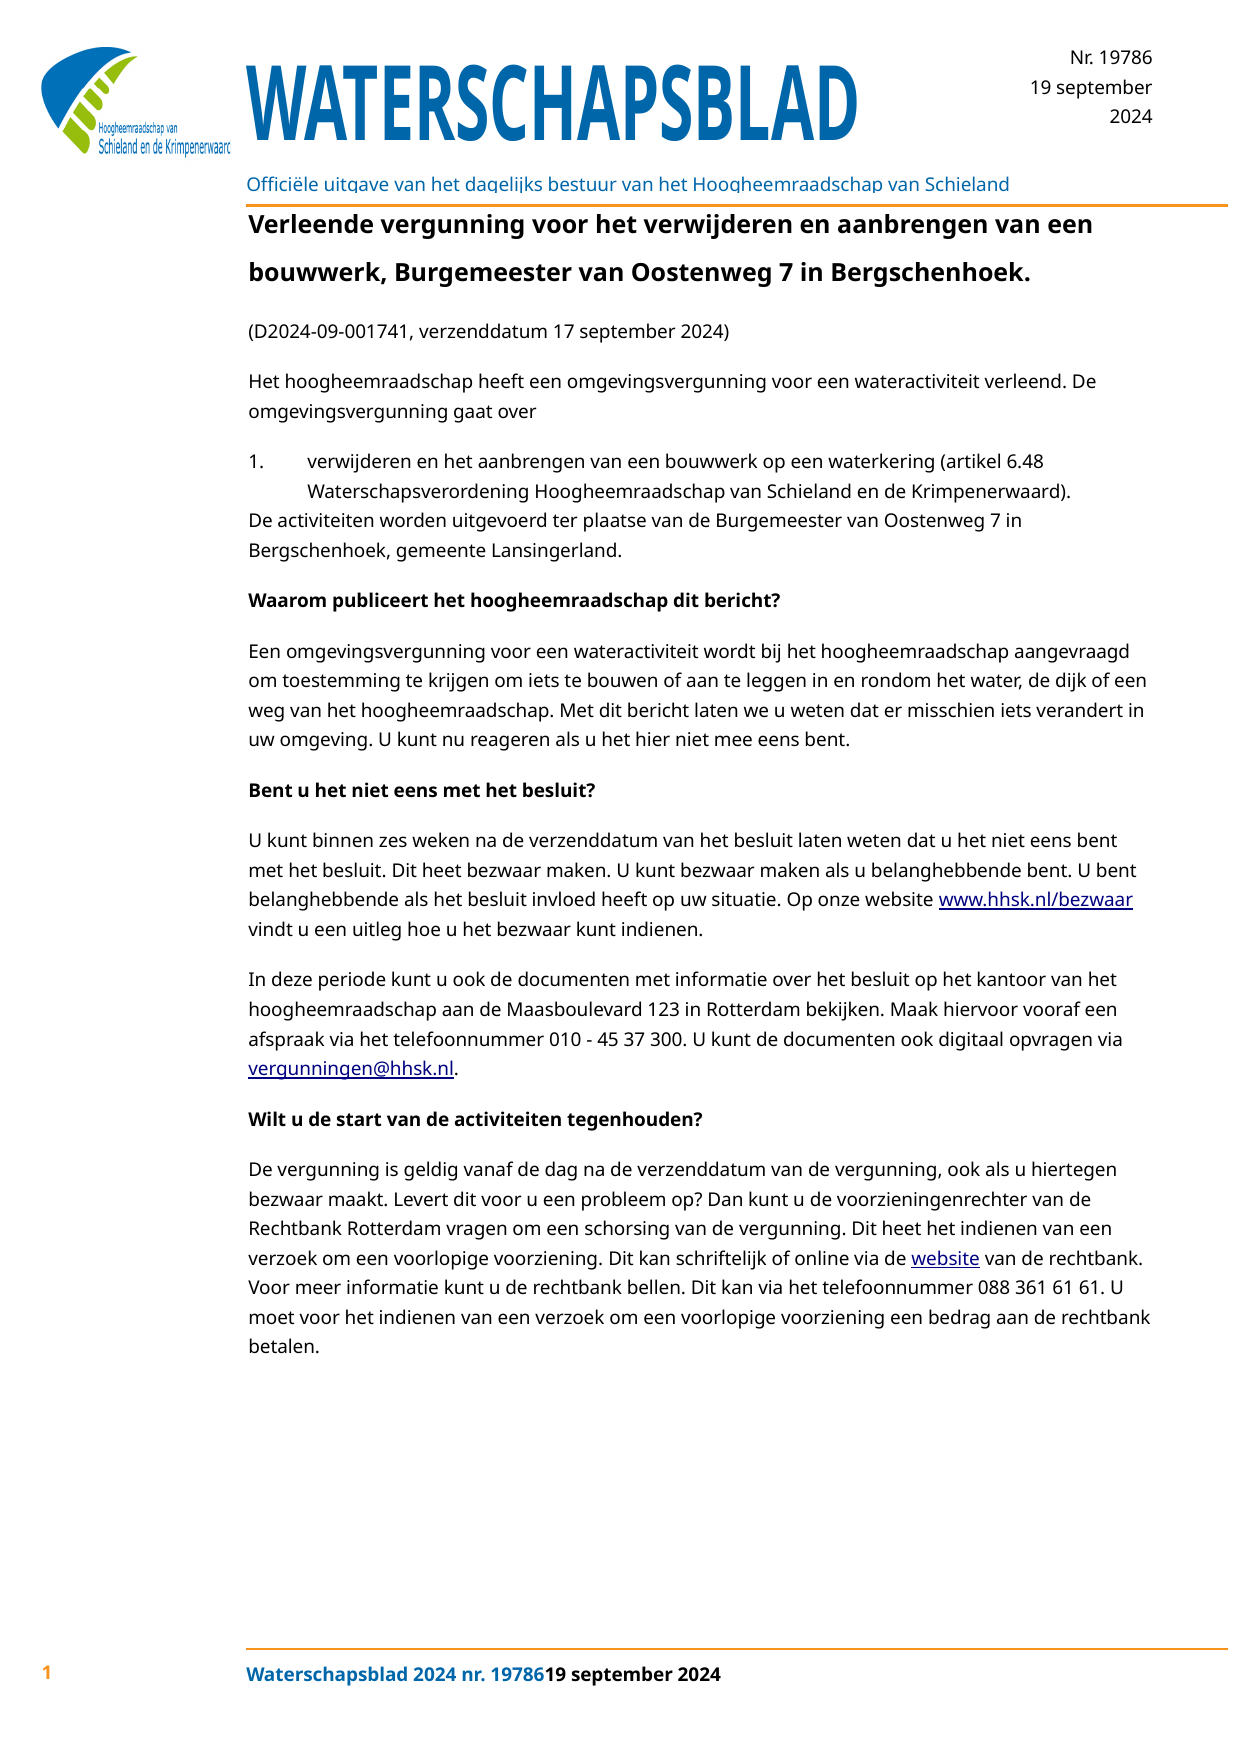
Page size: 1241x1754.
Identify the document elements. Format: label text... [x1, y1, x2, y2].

picture [41, 47, 231, 172]
list verwijderen en het aanbrengen van een bouwwerk op een waterkering (artikel 6.48 Waterschapsverordening Hoogheemraadschap van Schieland en de Krimpenerwaard). [248, 448, 1152, 504]
text Bent u het niet eens met het besluit? [248, 777, 1152, 803]
text Een omgevingsvergunning voor een wateractiviteit wordt bij het hoogheemraadschap aangevraagd om toestemming te krijgen om iets te bouwen of aan te leggen in en rondom het water, de dijk of een weg van het hoogheemraadschap. Met dit bericht laten we u weten dat er misschien iets verandert in uw omgeving. U kunt nu reageren als u het hier niet mee eens bent. [248, 638, 1152, 752]
text (D2024-09-001741, verzenddatum 17 september 2024) [248, 318, 1152, 344]
text De activiteiten worden uitgevoerd ter plaatse van de Burgemeester van Oostenweg 7 in Bergschenhoek, gemeente Lansingerland. [248, 507, 1152, 563]
text U kunt binnen zes weken na de verzenddatum van het besluit laten weten dat u het niet eens bent met het besluit. Dit heet bezwaar maken. U kunt bezwaar maken als u belanghebbende bent. U bent belanghebbende als het besluit invloed heeft op uw situatie. Op onze website www.hhsk.nl/bezwaar vindt u een uitleg hoe u het bezwaar kunt indienen. [248, 827, 1152, 942]
text Het hoogheemraadschap heeft een omgevingsvergunning voor een wateractiviteit verleend. De omgevingsvergunning gaat over [248, 368, 1152, 424]
text Waarom publiceert het hoogheemraadschap dit bericht? [248, 587, 1152, 613]
text Verleende vergunning voor het verwijderen en aanbrengen van een bouwwerk, Burgemeester van Oostenweg 7 in Bergschenhoek. [248, 207, 1152, 288]
text De vergunning is geldig vanaf de dag na de verzenddatum van de vergunning, ook als u hiertegen bezwaar maakt. Levert dit voor u een probleem op? Dan kunt u de voorzieningenrechter van de Rechtbank Rotterdam vragen om een schorsing van de vergunning. Dit heet het indienen van een verzoek om een voorlopige voorziening. Dit kan schriftelijk of online via de website van de rechtbank. Voor meer informatie kunt u de rechtbank bellen. Dit kan via het telefoonnummer 088 361 61 61. U moet voor het indienen van een verzoek om een voorlopige voorziening een bedrag aan de rechtbank betalen. [248, 1156, 1152, 1359]
text In deze periode kunt u ook de documenten met informatie over het besluit op het kantoor van het hoogheemraadschap aan de Maasboulevard 123 in Rotterdam bekijken. Maak hiervoor vooraf een afspraak via het telefoonnummer 010 - 45 37 300. U kunt de documenten ook digitaal opvragen via vergunningen@hhsk.nl. [248, 967, 1152, 1081]
text Wilt u de start van de activiteiten tegenhouden? [248, 1106, 1152, 1132]
